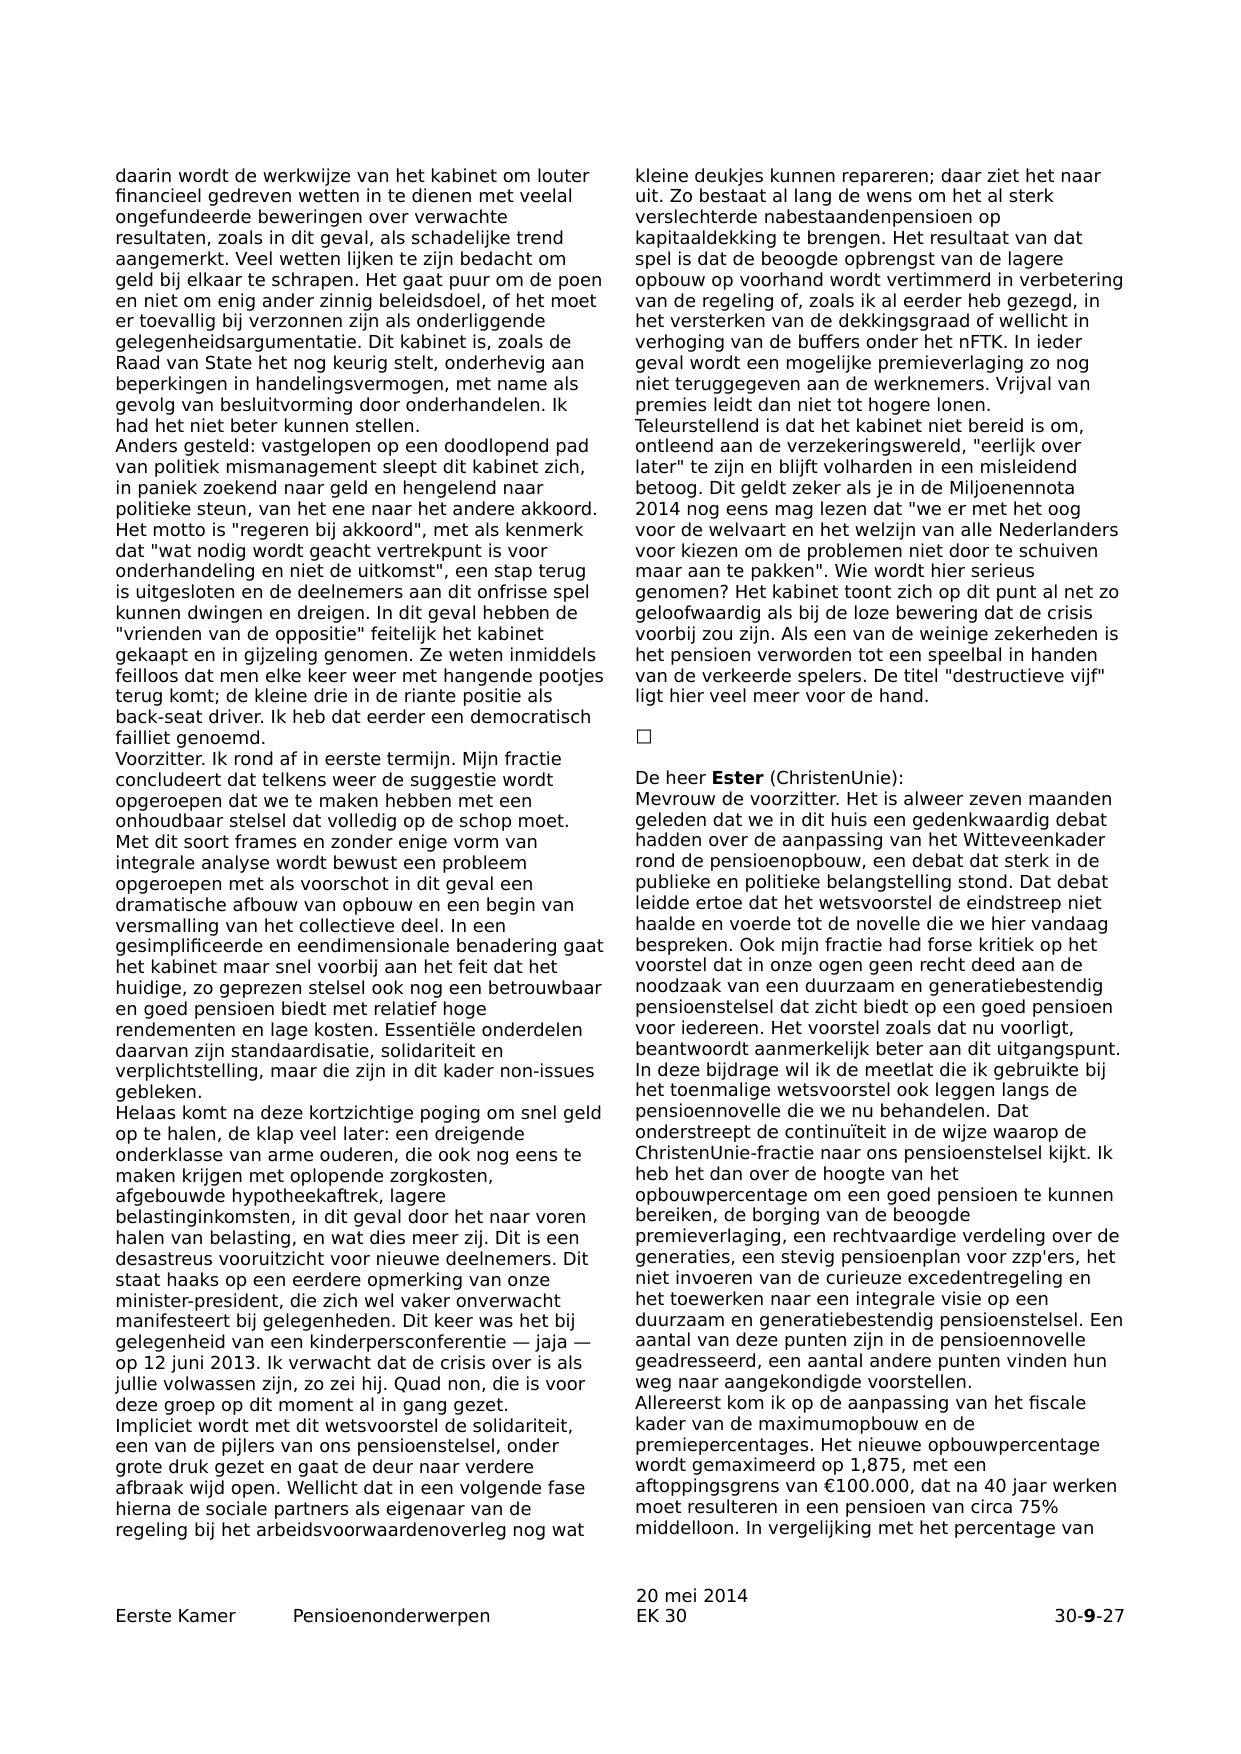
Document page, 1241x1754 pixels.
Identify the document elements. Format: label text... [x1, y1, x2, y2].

text Voorzitter. Ik rond af in eerste termijn. Mijn fractie concludeert dat telkens weer de suggestie wordt opgeroepen dat we te maken hebben met een onhoudbaar stelsel dat volledig op de schop moet. Met dit soort frames en zonder enige vorm van integrale analyse wordt bewust een probleem opgeroepen met als voorschot in dit geval een dramatische afbouw van opbouw en een begin van versmalling van het collectieve deel. In een gesimplificeerde en eendimensionale benadering gaat het kabinet maar snel voorbij aan het feit dat het huidige, zo geprezen stelsel ook nog een betrouwbaar en goed pensioen biedt met relatief hoge rendementen en lage kosten. Essentiële onderdelen daarvan zijn standaardisatie, solidariteit en verplichtstelling, maar die zijn in dit kader non-issues gebleken. [115, 749, 605, 1103]
text De heer Ester (ChristenUnie): [635, 768, 1125, 788]
text ⬜ [635, 727, 1125, 748]
text Impliciet wordt met dit wetsvoorstel de solidariteit, een van de pijlers van ons pensioenstelsel, onder grote druk gezet en gaat de deur naar verdere afbraak wijd open. Wellicht dat in een volgende fase hierna de sociale partners als eigenaar van de regeling bij het arbeidsvoorwaardenoverleg nog wat [115, 1415, 605, 1540]
text Teleurstellend is dat het kabinet niet bereid is om, ontleend aan de verzekeringswereld, "eerlijk over later" te zijn en blijft volharden in een misleidend betoog. Dit geldt zeker als je in de Miljoenennota 2014 nog eens mag lezen dat "we er met het oog voor de welvaart en het welzijn van alle Nederlanders voor kiezen om de problemen niet door te schuiven maar aan te pakken". Wie wordt hier serieus genomen? Het kabinet toont zich op dit punt al net zo geloofwaardig als bij de loze bewering dat de crisis voorbij zou zijn. Als een van de weinige zekerheden is het pensioen verworden tot een speelbal in handen van de verkeerde spelers. De titel "destructieve vijf" ligt hier veel meer voor de hand. [635, 415, 1125, 707]
text In deze bijdrage wil ik de meetlat die ik gebruikte bij het toenmalige wetsvoorstel ook leggen langs de pensioennovelle die we nu behandelen. Dat onderstreept de continuïteit in de wijze waarop de ChristenUnie-fractie naar ons pensioenstelsel kijkt. Ik heb het dan over de hoogte van het opbouwpercentage om een goed pensioen te kunnen bereiken, de borging van de beoogde premieverlaging, een rechtvaardige verdeling over de generaties, een stevig pensioenplan voor zzp'ers, het niet invoeren van de curieuze excedentregeling en het toewerken naar een integrale visie op een duurzaam en generatiebestendig pensioenstelsel. Een aantal van deze punten zijn in de pensioennovelle geadresseerd, een aantal andere punten vinden hun weg naar aangekondigde voorstellen. [635, 1059, 1125, 1393]
text Anders gesteld: vastgelopen op een doodlopend pad van politiek mismanagement sleept dit kabinet zich, in paniek zoekend naar geld en hengelend naar politieke steun, van het ene naar het andere akkoord. Het motto is "regeren bij akkoord", met als kenmerk dat "wat nodig wordt geacht vertrekpunt is voor onderhandeling en niet de uitkomst", een stap terug is uitgesloten en de deelnemers aan dit onfrisse spel kunnen dwingen en dreigen. In dit geval hebben de "vrienden van de oppositie" feitelijk het kabinet gekaapt en in gijzeling genomen. Ze weten inmiddels feilloos dat men elke keer weer met hangende pootjes terug komt; de kleine drie in de riante positie als back-seat driver. Ik heb dat eerder een democratisch failliet genoemd. [115, 436, 605, 749]
text Mevrouw de voorzitter. Het is alweer zeven maanden geleden dat we in dit huis een gedenkwaardig debat hadden over de aanpassing van het Witteveenkader rond de pensioenopbouw, een debat dat sterk in de publieke en politieke belangstelling stond. Dat debat leidde ertoe dat het wetsvoorstel de eindstreep niet haalde en voerde tot de novelle die we hier vandaag bespreken. Ook mijn fractie had forse kritiek op het voorstel dat in onze ogen geen recht deed aan de noodzaak van een duurzaam en generatiebestendig pensioenstelsel dat zicht biedt op een goed pensioen voor iedereen. Het voorstel zoals dat nu voorligt, beantwoordt aanmerkelijk beter aan dit uitgangspunt. [635, 788, 1125, 1059]
text Helaas komt na deze kortzichtige poging om snel geld op te halen, de klap veel later: een dreigende onderklasse van arme ouderen, die ook nog eens te maken krijgen met oplopende zorgkosten, afgebouwde hypotheekaftrek, lagere belastinginkomsten, in dit geval door het naar voren halen van belasting, en wat dies meer zij. Dit is een desastreus vooruitzicht voor nieuwe deelnemers. Dit staat haaks op een eerdere opmerking van onze minister-president, die zich wel vaker onverwacht manifesteert bij gelegenheden. Dit keer was het bij gelegenheid van een kinderpersconferentie — jaja — op 12 juni 2013. Ik verwacht dat de crisis over is als jullie volwassen zijn, zo zei hij. Quad non, die is voor deze groep op dit moment al in gang gezet. [115, 1103, 605, 1415]
text Allereerst kom ik op de aanpassing van het fiscale kader van de maximumopbouw en de premiepercentages. Het nieuwe opbouwpercentage wordt gemaximeerd op 1,875, met een aftoppingsgrens van €100.000, dat na 40 jaar werken moet resulteren in een pensioen van circa 75% middelloon. In vergelijking met het percentage van [635, 1393, 1125, 1538]
text daarin wordt de werkwijze van het kabinet om louter financieel gedreven wetten in te dienen met veelal ongefundeerde beweringen over verwachte resultaten, zoals in dit geval, als schadelijke trend aangemerkt. Veel wetten lijken te zijn bedacht om geld bij elkaar te schrapen. Het gaat puur om de poen en niet om enig ander zinnig beleidsdoel, of het moet er toevallig bij verzonnen zijn als onderliggende gelegenheidsargumentatie. Dit kabinet is, zoals de Raad van State het nog keurig stelt, onderhevig aan beperkingen in handelingsvermogen, met name als gevolg van besluitvorming door onderhandelen. Ik had het niet beter kunnen stellen. [115, 165, 605, 436]
text kleine deukjes kunnen repareren; daar ziet het naar uit. Zo bestaat al lang de wens om het al sterk verslechterde nabestaandenpensioen op kapitaaldekking te brengen. Het resultaat van dat spel is dat de beoogde opbrengst van de lagere opbouw op voorhand wordt vertimmerd in verbetering van de regeling of, zoals ik al eerder heb gezegd, in het versterken van de dekkingsgraad of wellicht in verhoging van de buffers onder het nFTK. In ieder geval wordt een mogelijke premieverlaging zo nog niet teruggegeven aan de werknemers. Vrijval van premies leidt dan niet tot hogere lonen. [635, 165, 1125, 415]
